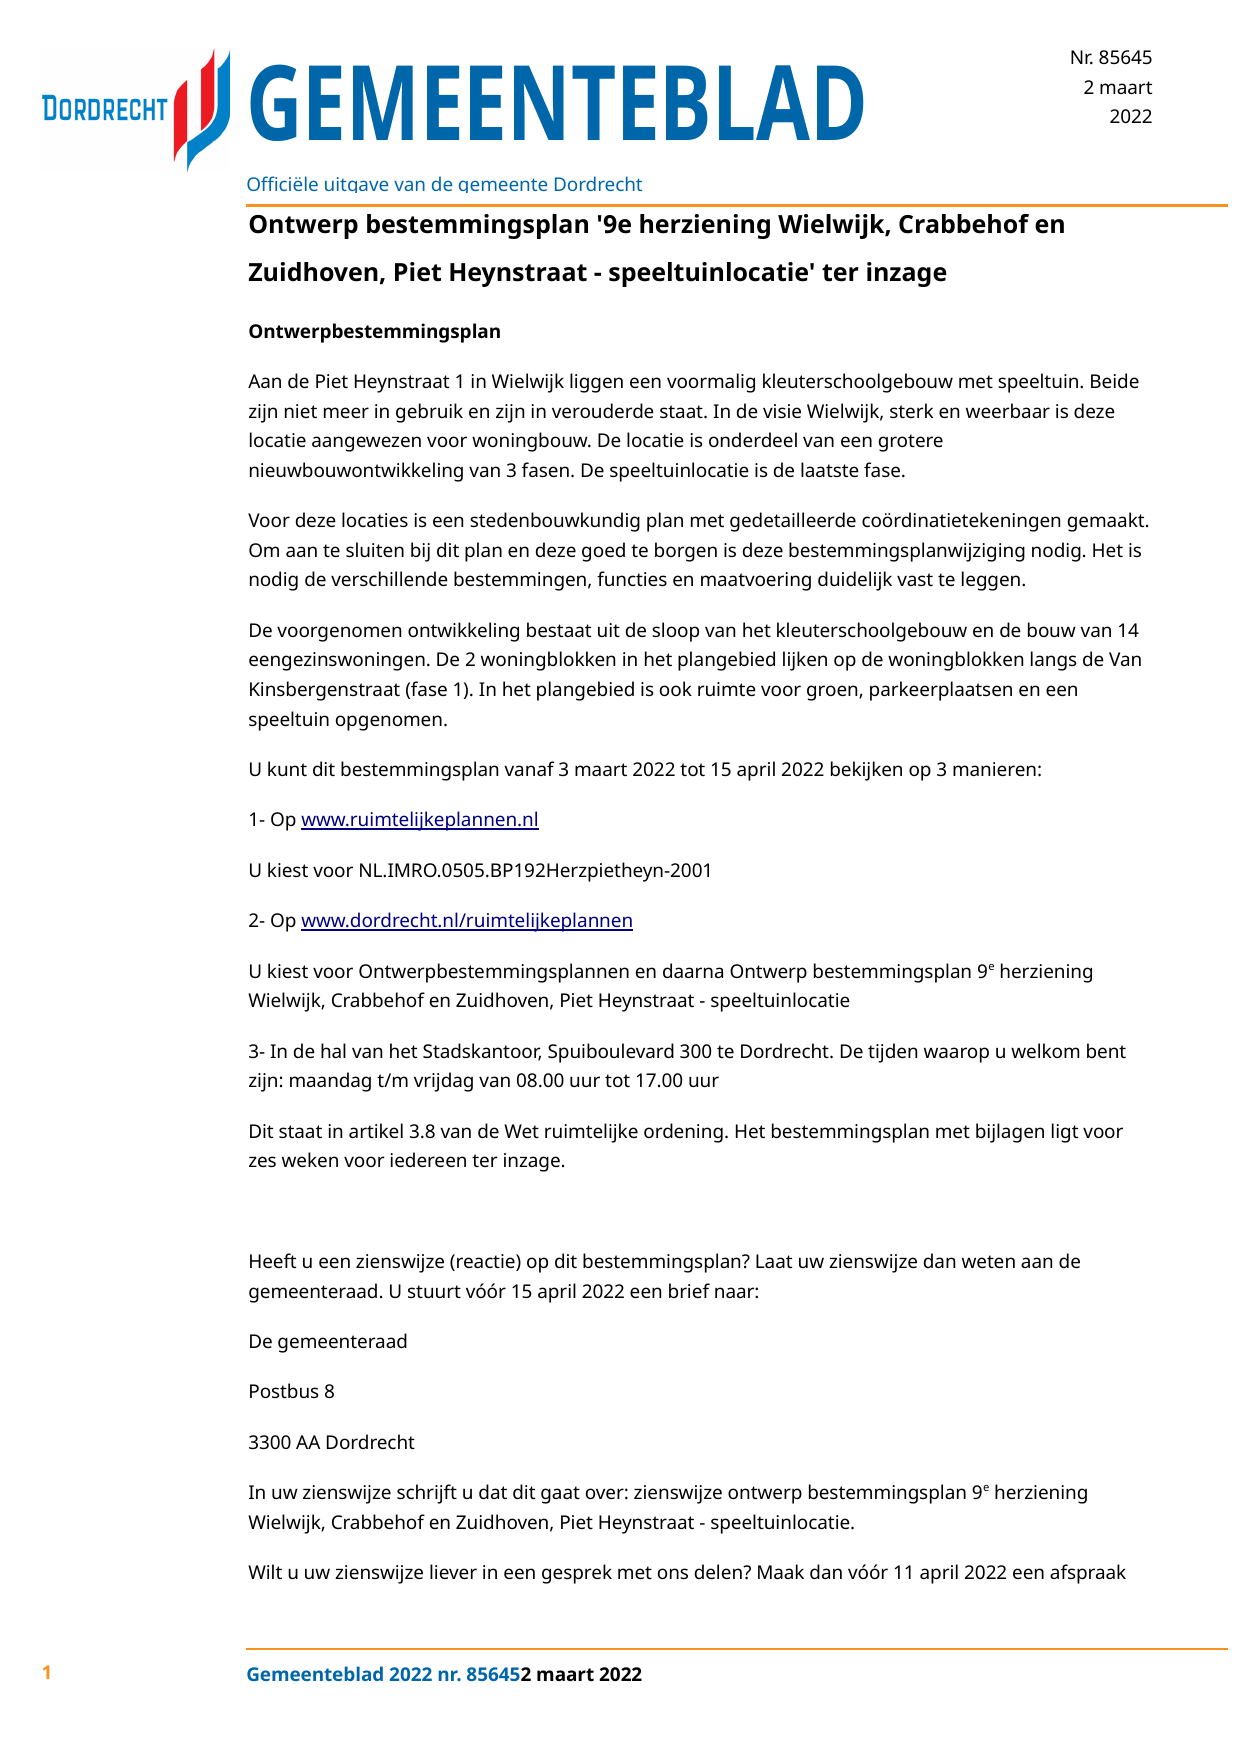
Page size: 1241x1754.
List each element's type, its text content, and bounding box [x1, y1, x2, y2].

text Postbus 8 [248, 1379, 1152, 1404]
text Dit staat in artikel 3.8 van de Wet ruimtelijke ordening. Het bestemmingsplan met bijlagen ligt voor zes weken voor iedereen ter inzage. [248, 1118, 1152, 1173]
text U kiest voor NL.IMRO.0505.BP192Herzpietheyn-2001 [248, 857, 1152, 883]
text 3- In de hal van het Stadskantoor, Spuiboulevard 300 te Dordrecht. De tijden waarop u welkom bent zijn: maandag t/m vrijdag van 08.00 uur tot 17.00 uur [248, 1038, 1152, 1093]
text De gemeenteraad [248, 1328, 1152, 1354]
text De voorgenomen ontwikkeling bestaat uit de sloop van het kleuterschoolgebouw en de bouw van 14 eengezinswoningen. De 2 woningblokken in het plangebied lijken op de woningblokken langs de Van Kinsbergenstraat (fase 1). In het plangebied is ook ruimte voor groen, parkeerplaatsen en een speeltuin opgenomen. [248, 617, 1152, 732]
text 1- Op www.ruimtelijkeplannen.nl [248, 807, 1152, 832]
text 2- Op www.dordrecht.nl/ruimtelijkeplannen [248, 907, 1152, 933]
text Voor deze locaties is een stedenbouwkundig plan met gedetailleerde coördinatietekeningen gemaakt. Om aan te sluiten bij dit plan en deze goed te borgen is deze bestemmingsplanwijziging nodig. Het is nodig de verschillende bestemmingen, functies en maatvoering duidelijk vast te leggen. [248, 507, 1152, 592]
text Ontwerp bestemmingsplan '9e herziening Wielwijk, Crabbehof en Zuidhoven, Piet Heynstraat - speeltuinlocatie' ter inzage [248, 207, 1152, 288]
text In uw zienswijze schrijft u dat dit gaat over: zienswijze ontwerp bestemmingsplan 9e herziening Wielwijk, Crabbehof en Zuidhoven, Piet Heynstraat - speeltuinlocatie. [248, 1479, 1152, 1535]
text U kiest voor Ontwerpbestemmingsplannen en daarna Ontwerp bestemmingsplan 9e herziening Wielwijk, Crabbehof en Zuidhoven, Piet Heynstraat - speeltuinlocatie [248, 958, 1152, 1013]
text Wilt u uw zienswijze liever in een gesprek met ons delen? Maak dan vóór 11 april 2022 een afspraak [248, 1559, 1152, 1585]
text Heeft u een zienswijze (reactie) op dit bestemmingsplan? Laat uw zienswijze dan weten aan de gemeenteraad. U stuurt vóór 15 april 2022 een brief naar: [248, 1248, 1152, 1304]
text Ontwerpbestemmingsplan [248, 318, 1152, 344]
picture [41, 47, 231, 172]
text 3300 AA Dordrecht [248, 1429, 1152, 1455]
text U kunt dit bestemmingsplan vanaf 3 maart 2022 tot 15 april 2022 bekijken op 3 manieren: [248, 756, 1152, 782]
text Aan de Piet Heynstraat 1 in Wielwijk liggen een voormalig kleuterschoolgebouw met speeltuin. Beide zijn niet meer in gebruik en zijn in verouderde staat. In de visie Wielwijk, sterk en weerbaar is deze locatie aangewezen voor woningbouw. De locatie is onderdeel van een grotere nieuwbouwontwikkeling van 3 fasen. De speeltuinlocatie is de laatste fase. [248, 368, 1152, 483]
